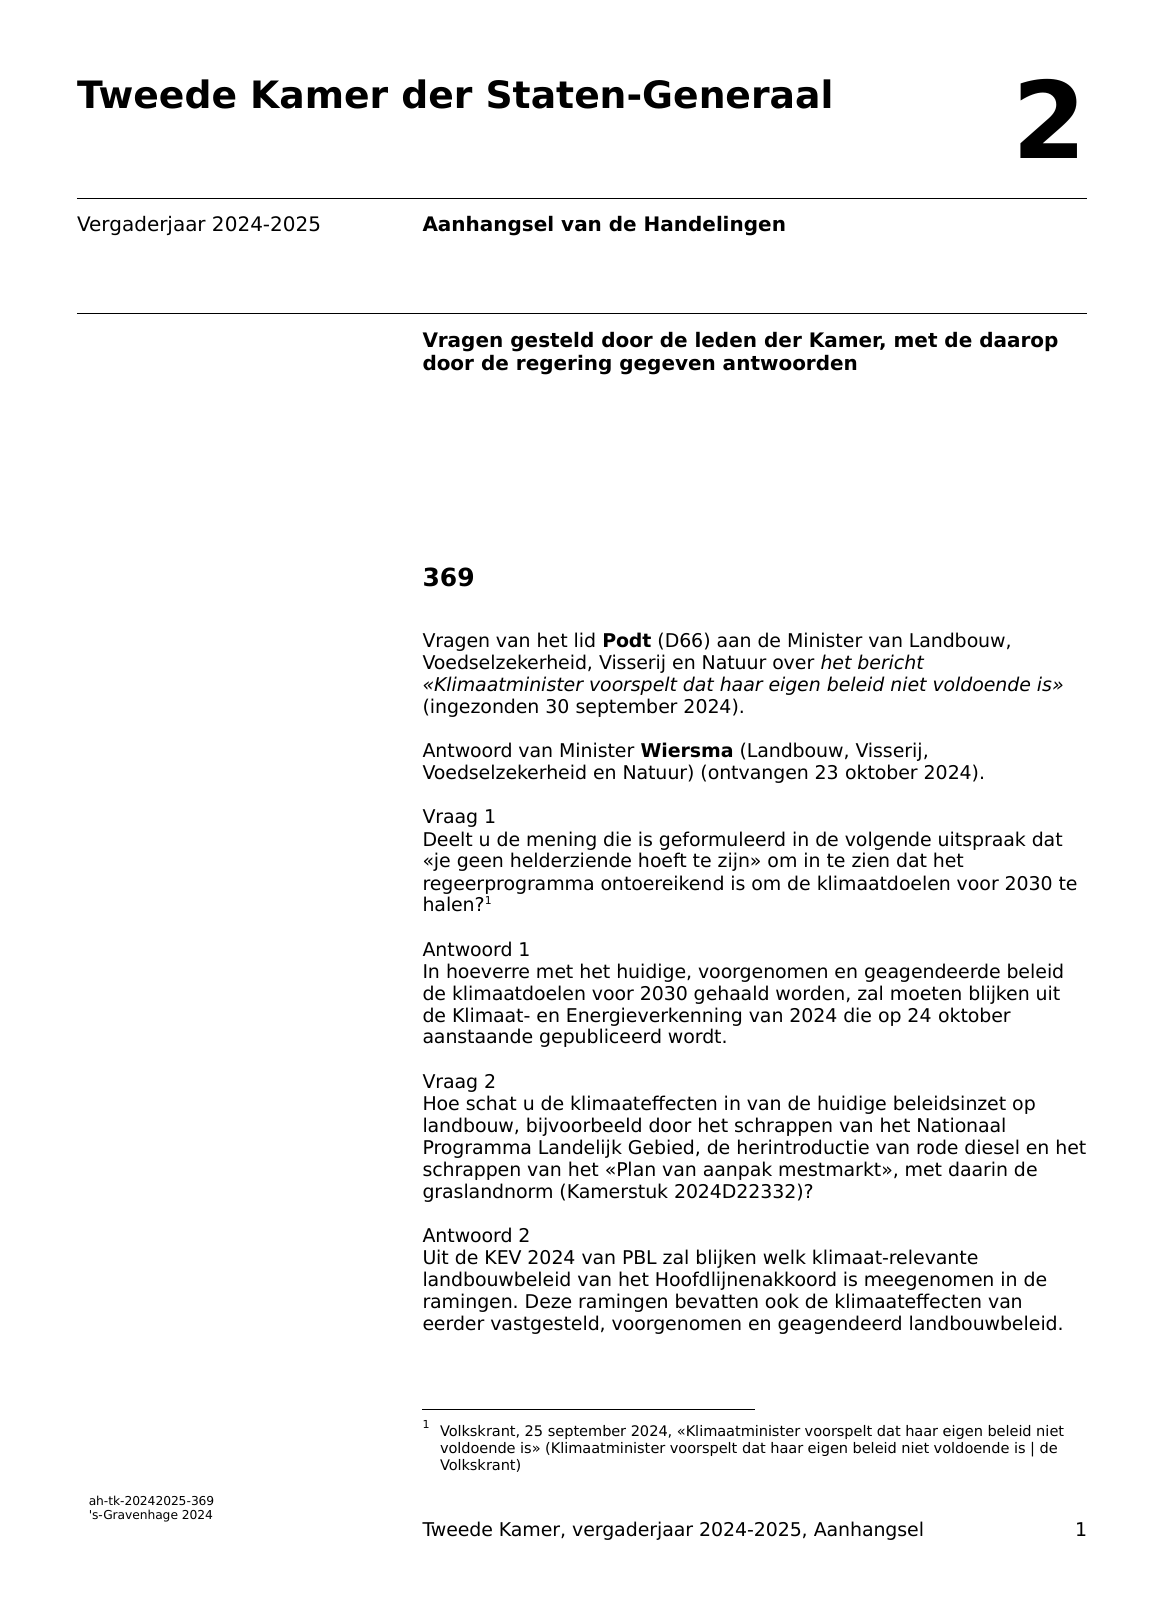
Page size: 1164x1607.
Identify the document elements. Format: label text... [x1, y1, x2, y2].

table_cell [77, 314, 422, 375]
table_cell Aanhangsel van de Handelingen [422, 199, 1087, 313]
text ah-tk-20242025-369 [88, 1494, 323, 1508]
text Volkskrant, 25 september 2024, «Klimaatminister voorspelt dat haar eigen beleid niet voldoende is» (Klimaatminister voorspelt dat haar eigen beleid niet voldoende is | de Volkskrant) [422, 1418, 1087, 1474]
text Vraag 1 [422, 806, 1087, 828]
text 369 [422, 563, 1087, 592]
text 's-Gravenhage 2024 [88, 1508, 323, 1522]
text Antwoord van Minister Wiersma (Landbouw, Visserij, Voedselzekerheid en Natuur) (ontvangen 23 oktober 2024). [422, 740, 1087, 784]
table_cell Vergaderjaar 2024-2025 [77, 199, 422, 313]
text Vragen van het lid Podt (D66) aan de Minister van Landbouw, Voedselzekerheid, Visserij en Natuur over het bericht «Klimaatminister voorspelt dat haar eigen beleid niet voldoende is» (ingezonden 30 september 2024). [422, 630, 1087, 718]
table_cell Vragen gesteld door de leden der Kamer, met de daarop door de regering gegeven antwoorden [422, 314, 1087, 375]
text Vraag 2 [422, 1071, 1087, 1093]
text Antwoord 2 [422, 1225, 1087, 1247]
text Uit de KEV 2024 van PBL zal blijken welk klimaat-relevante landbouwbeleid van het Hoofdlijnenakkoord is meegenomen in de ramingen. Deze ramingen bevatten ook de klimaateffecten van eerder vastgesteld, voorgenomen en geagendeerd landbouwbeleid. [422, 1247, 1087, 1334]
table_header 2 [886, 59, 1087, 198]
text Deelt u de mening die is geformuleerd in de volgende uitspraak dat «je geen helderziende hoeft te zijn» om in te zien dat het regeerprogramma ontoereikend is om de klimaatdoelen voor 2030 te halen? [422, 828, 1087, 916]
text Hoe schat u de klimaateffecten in van de huidige beleidsinzet op landbouw, bijvoorbeeld door het schrappen van het Nationaal Programma Landelijk Gebied, de herintroductie van rode diesel en het schrappen van het «Plan van aanpak mestmarkt», met daarin de graslandnorm (Kamerstuk 2024D22332)? [422, 1093, 1087, 1202]
text In hoeverre met het huidige, voorgenomen en geagendeerde beleid de klimaatdoelen voor 2030 gehaald worden, zal moeten blijken uit de Klimaat- en Energieverkenning van 2024 die op 24 oktober aanstaande gepubliceerd wordt. [422, 961, 1087, 1048]
table_header Tweede Kamer der Staten-Generaal [77, 59, 886, 198]
text Antwoord 1 [422, 938, 1087, 961]
